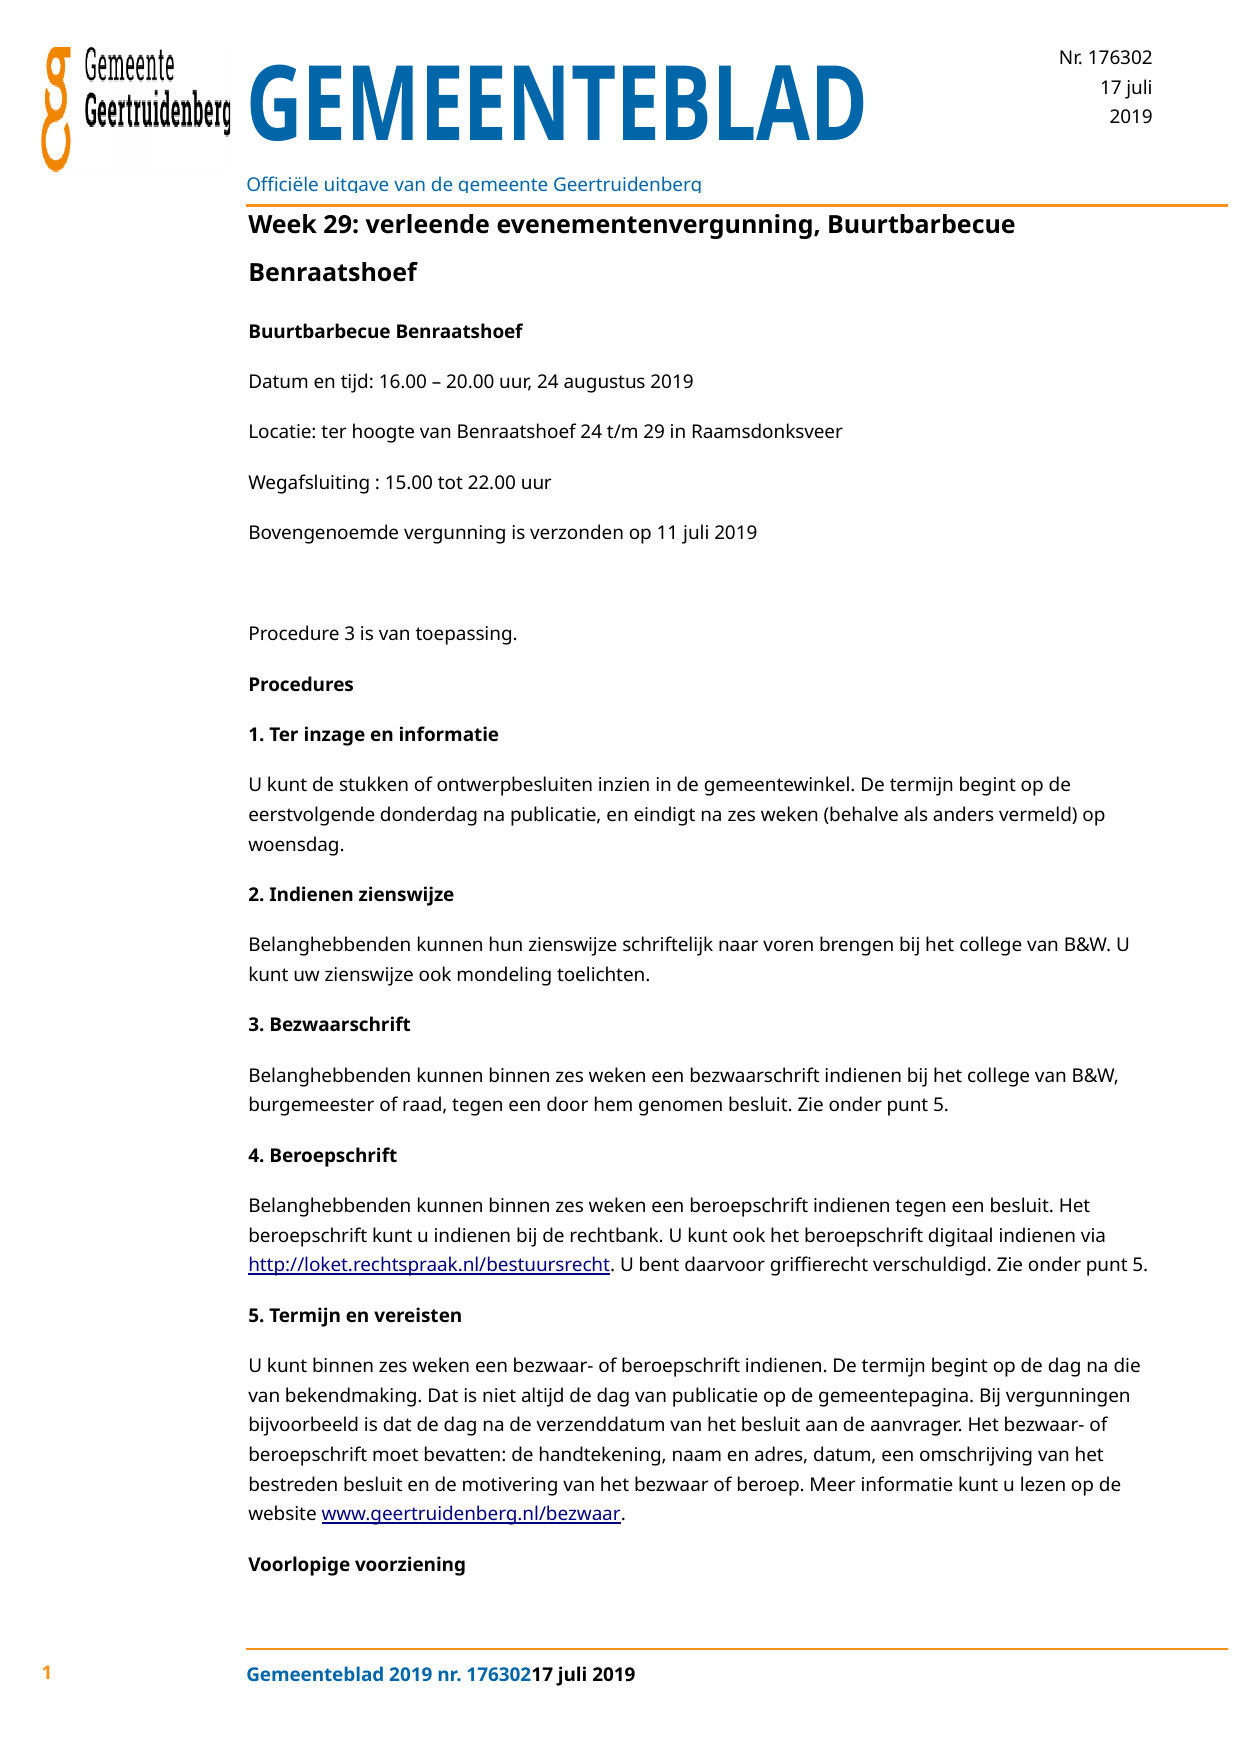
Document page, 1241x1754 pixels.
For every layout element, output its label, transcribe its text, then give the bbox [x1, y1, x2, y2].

text Belanghebbenden kunnen hun zienswijze schriftelijk naar voren brengen bij het college van B&W. U kunt uw zienswijze ook mondeling toelichten. [248, 932, 1152, 987]
text Voorlopige voorziening [248, 1551, 1152, 1577]
text Bovengenoemde vergunning is verzonden op 11 juli 2019 [248, 519, 1152, 545]
text U kunt binnen zes weken een bezwaar- of beroepschrift indienen. De termijn begint op de dag na die van bekendmaking. Dat is niet altijd de dag van publicatie op de gemeentepagina. Bij vergunningen bijvoorbeeld is dat de dag na de verzenddatum van het besluit aan de aanvrager. Het bezwaar- of beroepschrift moet bevatten: de handtekening, naam en adres, datum, een omschrijving van het bestreden besluit en de motivering van het bezwaar of beroep. Meer informatie kunt u lezen op de website www.geertruidenberg.nl/bezwaar. [248, 1352, 1152, 1526]
text Belanghebbenden kunnen binnen zes weken een beroepschrift indienen tegen een besluit. Het beroepschrift kunt u indienen bij de rechtbank. U kunt ook het beroepschrift digitaal indienen via http://loket.rechtspraak.nl/bestuursrecht. U bent daarvoor griffierecht verschuldigd. Zie onder punt 5. [248, 1192, 1152, 1277]
text 2. Indienen zienswijze [248, 881, 1152, 907]
text 4. Beroepschrift [248, 1142, 1152, 1168]
text 5. Termijn en vereisten [248, 1302, 1152, 1328]
text U kunt de stukken of ontwerpbesluiten inzien in de gemeentewinkel. De termijn begint op de eerstvolgende donderdag na publicatie, en eindigt na zes weken (behalve als anders vermeld) op woensdag. [248, 772, 1152, 857]
text Locatie: ter hoogte van Benraatshoef 24 t/m 29 in Raamsdonksveer [248, 419, 1152, 444]
text Datum en tijd: 16.00 – 20.00 uur, 24 augustus 2019 [248, 368, 1152, 394]
text 3. Bezwaarschrift [248, 1012, 1152, 1037]
picture [41, 47, 231, 172]
text Buurtbarbecue Benraatshoef [248, 318, 1152, 344]
text Procedure 3 is van toepassing. [248, 620, 1152, 646]
text 1. Ter inzage en informatie [248, 721, 1152, 747]
text Procedures [248, 671, 1152, 697]
text Belanghebbenden kunnen binnen zes weken een bezwaarschrift indienen bij het college van B&W, burgemeester of raad, tegen een door hem genomen besluit. Zie onder punt 5. [248, 1062, 1152, 1117]
text Wegafsluiting : 15.00 tot 22.00 uur [248, 469, 1152, 495]
text Week 29: verleende evenementenvergunning, Buurtbarbecue Benraatshoef [248, 207, 1152, 288]
